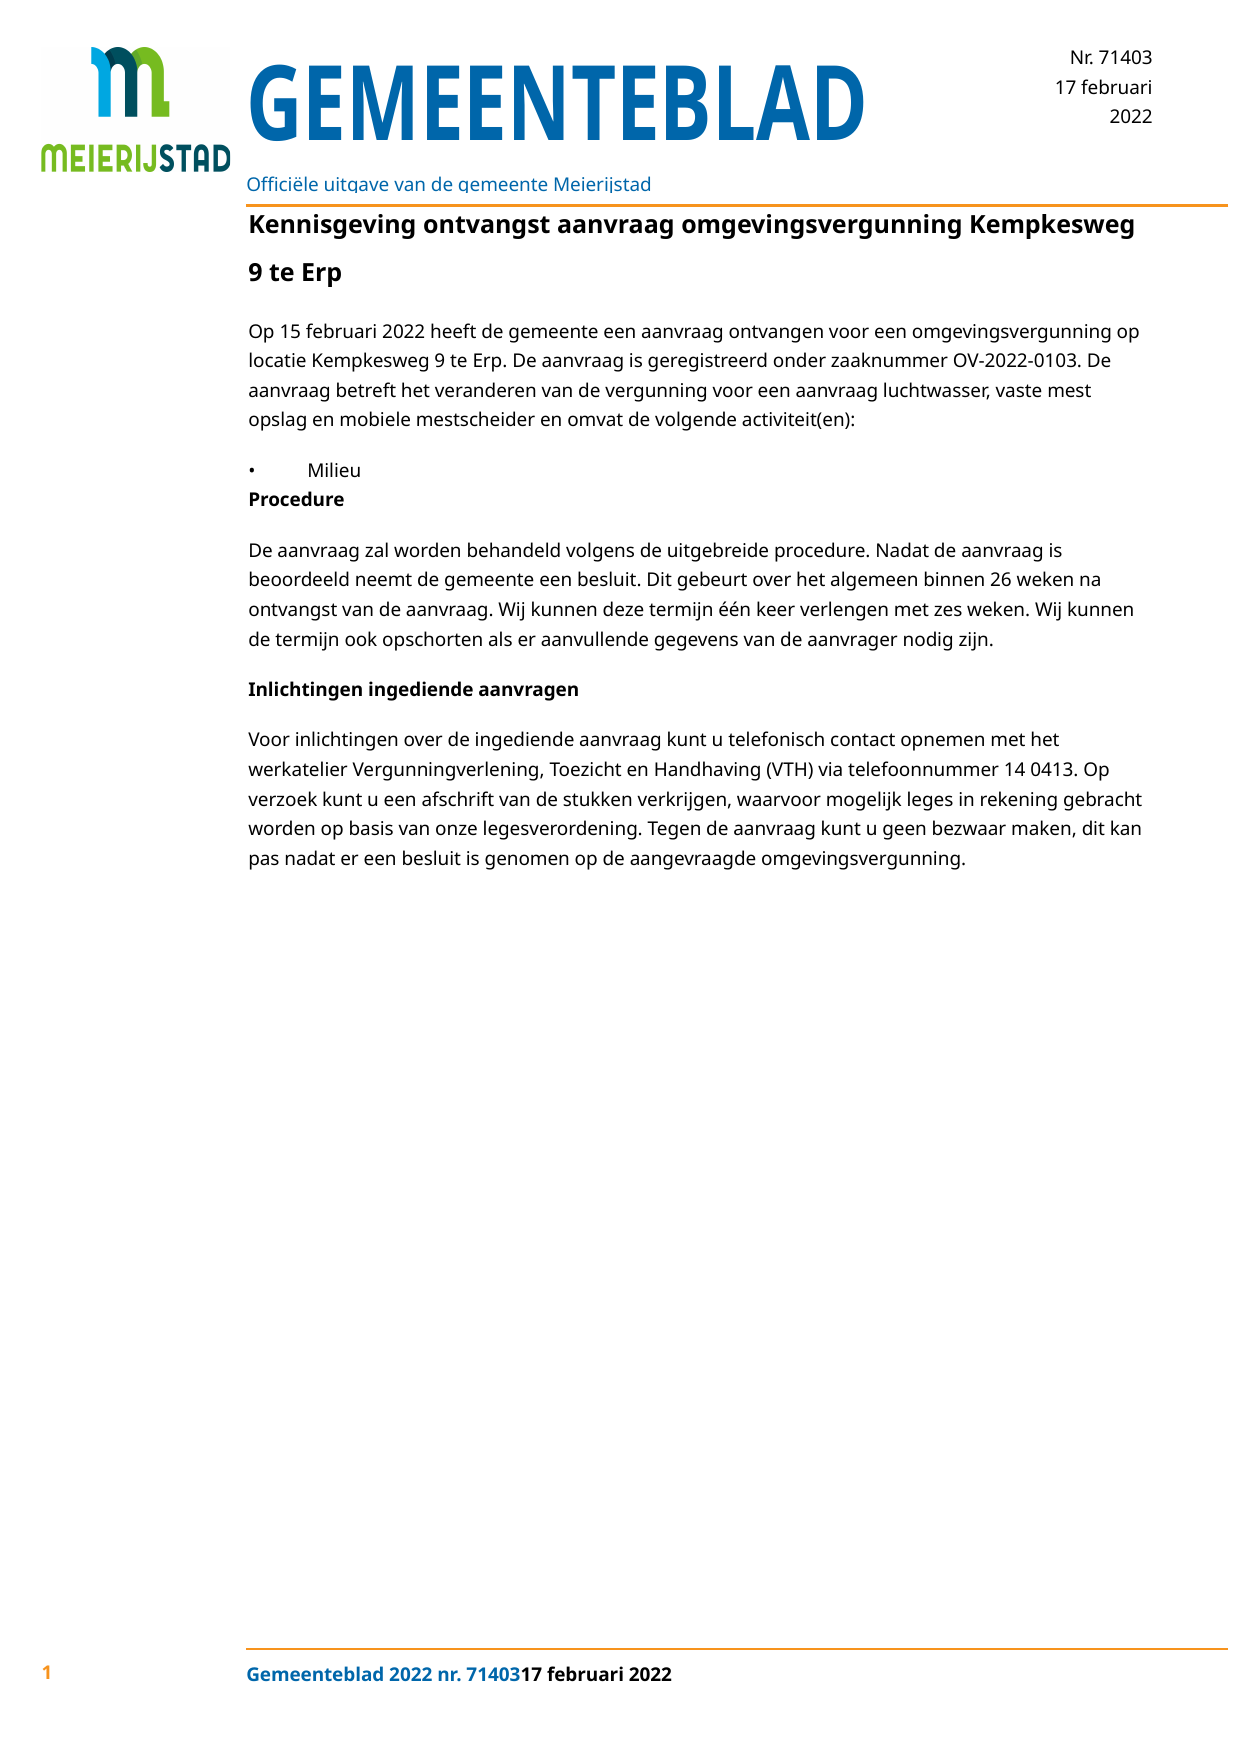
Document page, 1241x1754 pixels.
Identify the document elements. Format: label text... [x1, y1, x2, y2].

text Procedure [248, 487, 1152, 512]
text Inlichtingen ingediende aanvragen [248, 676, 1152, 702]
list Milieu [248, 457, 1152, 483]
text Op 15 februari 2022 heeft de gemeente een aanvraag ontvangen voor een omgevingsvergunning op locatie Kempkesweg 9 te Erp. De aanvraag is geregistreerd onder zaaknummer OV-2022-0103. De aanvraag betreft het veranderen van de vergunning voor een aanvraag luchtwasser, vaste mest opslag en mobiele mestscheider en omvat de volgende activiteit(en): [248, 318, 1152, 432]
picture [41, 47, 231, 172]
text Kennisgeving ontvangst aanvraag omgevingsvergunning Kempkesweg 9 te Erp [248, 207, 1152, 288]
text De aanvraag zal worden behandeld volgens de uitgebreide procedure. Nadat de aanvraag is beoordeeld neemt de gemeente een besluit. Dit gebeurt over het algemeen binnen 26 weken na ontvangst van de aanvraag. Wij kunnen deze termijn één keer verlengen met zes weken. Wij kunnen de termijn ook opschorten als er aanvullende gegevens van de aanvrager nodig zijn. [248, 537, 1152, 652]
text Voor inlichtingen over de ingediende aanvraag kunt u telefonisch contact opnemen met het werkatelier Vergunningverlening, Toezicht en Handhaving (VTH) via telefoonnummer 14 0413. Op verzoek kunt u een afschrift van de stukken verkrijgen, waarvoor mogelijk leges in rekening gebracht worden op basis van onze legesverordening. Tegen de aanvraag kunt u geen bezwaar maken, dit kan pas nadat er een besluit is genomen op de aangevraagde omgevingsvergunning. [248, 727, 1152, 871]
